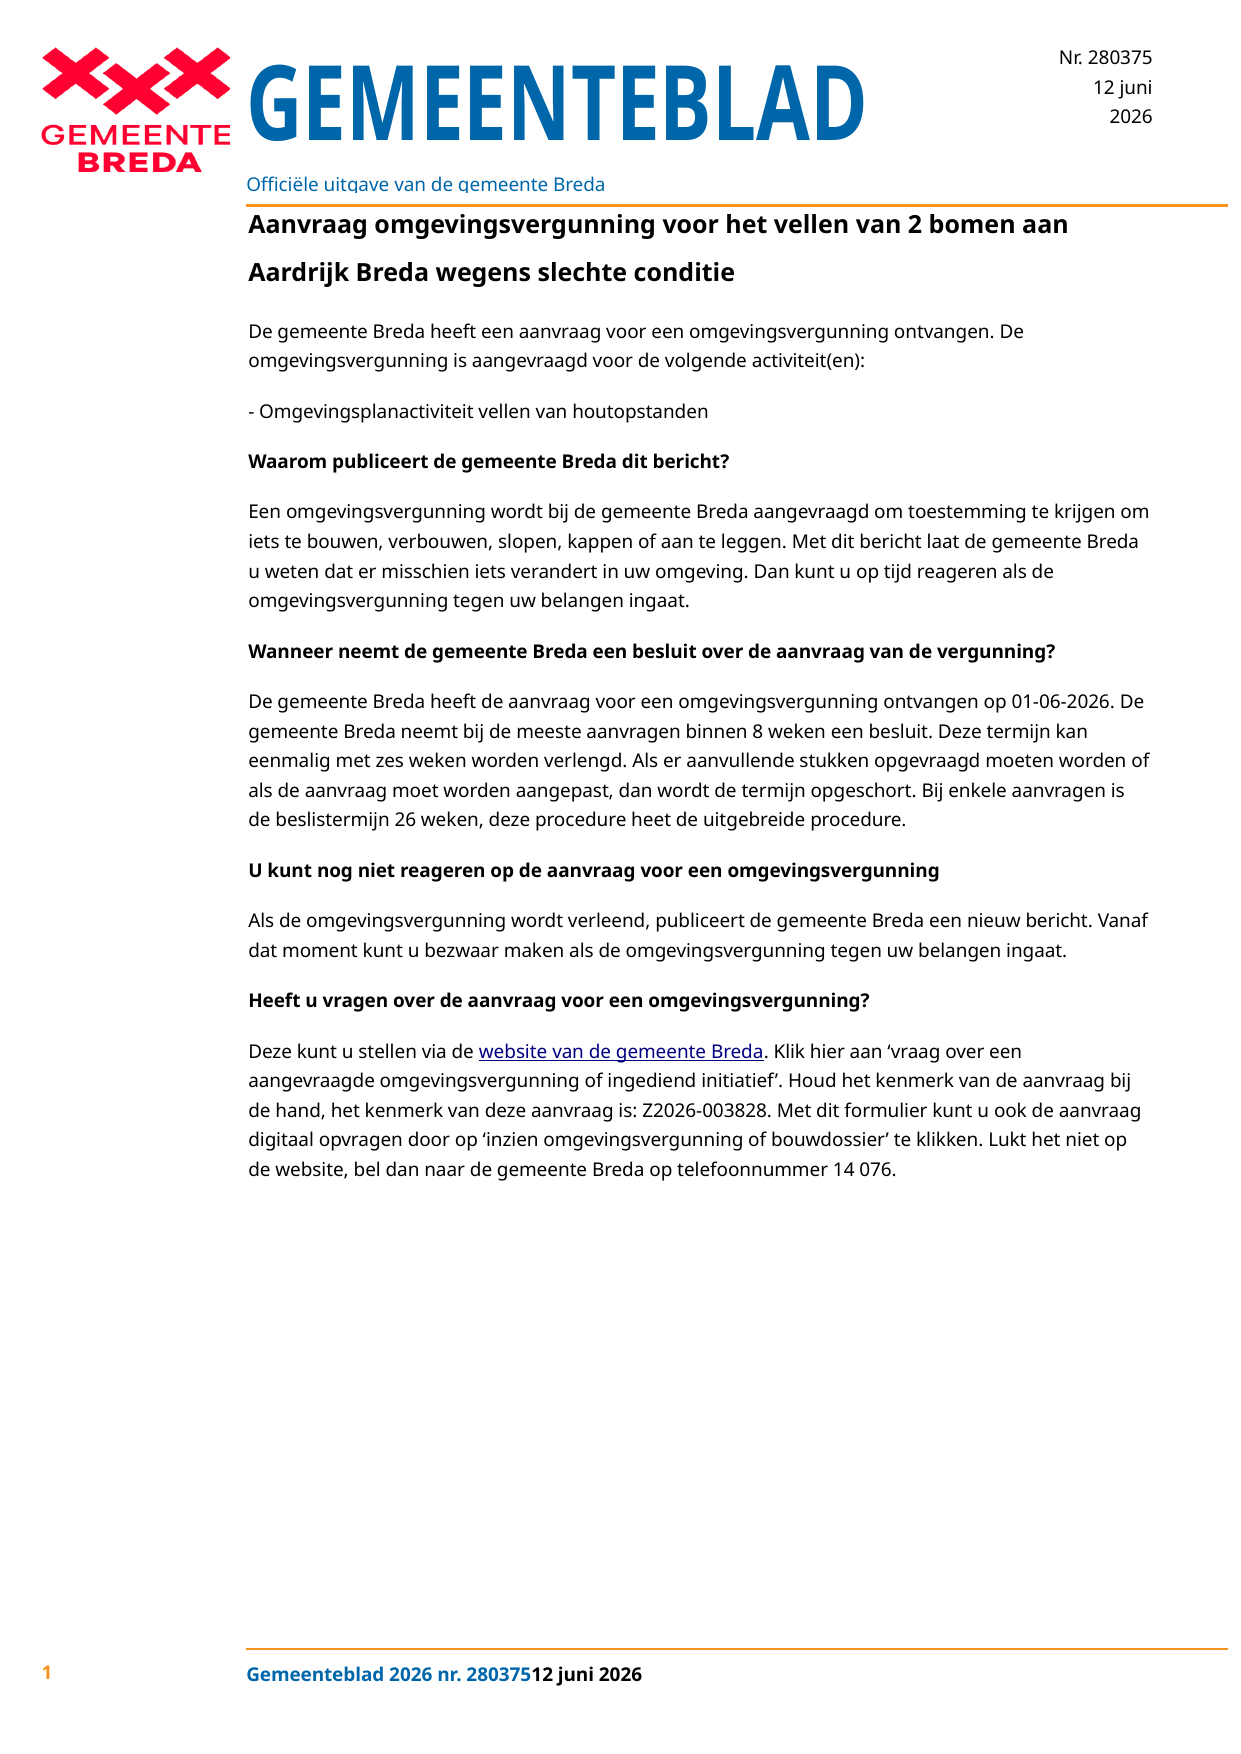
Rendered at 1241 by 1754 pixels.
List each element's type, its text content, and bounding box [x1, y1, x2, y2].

text - Omgevingsplanactiviteit vellen van houtopstanden [248, 398, 1152, 424]
text Een omgevingsvergunning wordt bij de gemeente Breda aangevraagd om toestemming te krijgen om iets te bouwen, verbouwen, slopen, kappen of aan te leggen. Met dit bericht laat de gemeente Breda u weten dat er misschien iets verandert in uw omgeving. Dan kunt u op tijd reageren als de omgevingsvergunning tegen uw belangen ingaat. [248, 499, 1152, 613]
text Waarom publiceert de gemeente Breda dit bericht? [248, 448, 1152, 474]
text De gemeente Breda heeft een aanvraag voor een omgevingsvergunning ontvangen. De omgevingsvergunning is aangevraagd voor de volgende activiteit(en): [248, 318, 1152, 373]
text Als de omgevingsvergunning wordt verleend, publiceert de gemeente Breda een nieuw bericht. Vanaf dat moment kunt u bezwaar maken als de omgevingsvergunning tegen uw belangen ingaat. [248, 907, 1152, 963]
text Aanvraag omgevingsvergunning voor het vellen van 2 bomen aan Aardrijk Breda wegens slechte conditie [248, 207, 1152, 288]
text Heeft u vragen over de aanvraag voor een omgevingsvergunning? [248, 987, 1152, 1013]
text De gemeente Breda heeft de aanvraag voor een omgevingsvergunning ontvangen op 01-06-2026. De gemeente Breda neemt bij de meeste aanvragen binnen 8 weken een besluit. Deze termijn kan eenmalig met zes weken worden verlengd. Als er aanvullende stukken opgevraagd moeten worden of als de aanvraag moet worden aangepast, dan wordt de termijn opgeschort. Bij enkele aanvragen is de beslistermijn 26 weken, deze procedure heet de uitgebreide procedure. [248, 688, 1152, 832]
picture [41, 47, 231, 172]
text Deze kunt u stellen via de website van de gemeente Breda. Klik hier aan ‘vraag over een aangevraagde omgevingsvergunning of ingediend initiatief’. Houd het kenmerk van de aanvraag bij de hand, het kenmerk van deze aanvraag is: Z2026-003828. Met dit formulier kunt u ook de aanvraag digitaal opvragen door op ‘inzien omgevingsvergunning of bouwdossier’ te klikken. Lukt het niet op de website, bel dan naar de gemeente Breda op telefoonnummer 14 076. [248, 1038, 1152, 1182]
text U kunt nog niet reageren op de aanvraag voor een omgevingsvergunning [248, 857, 1152, 883]
text Wanneer neemt de gemeente Breda een besluit over de aanvraag van de vergunning? [248, 638, 1152, 664]
